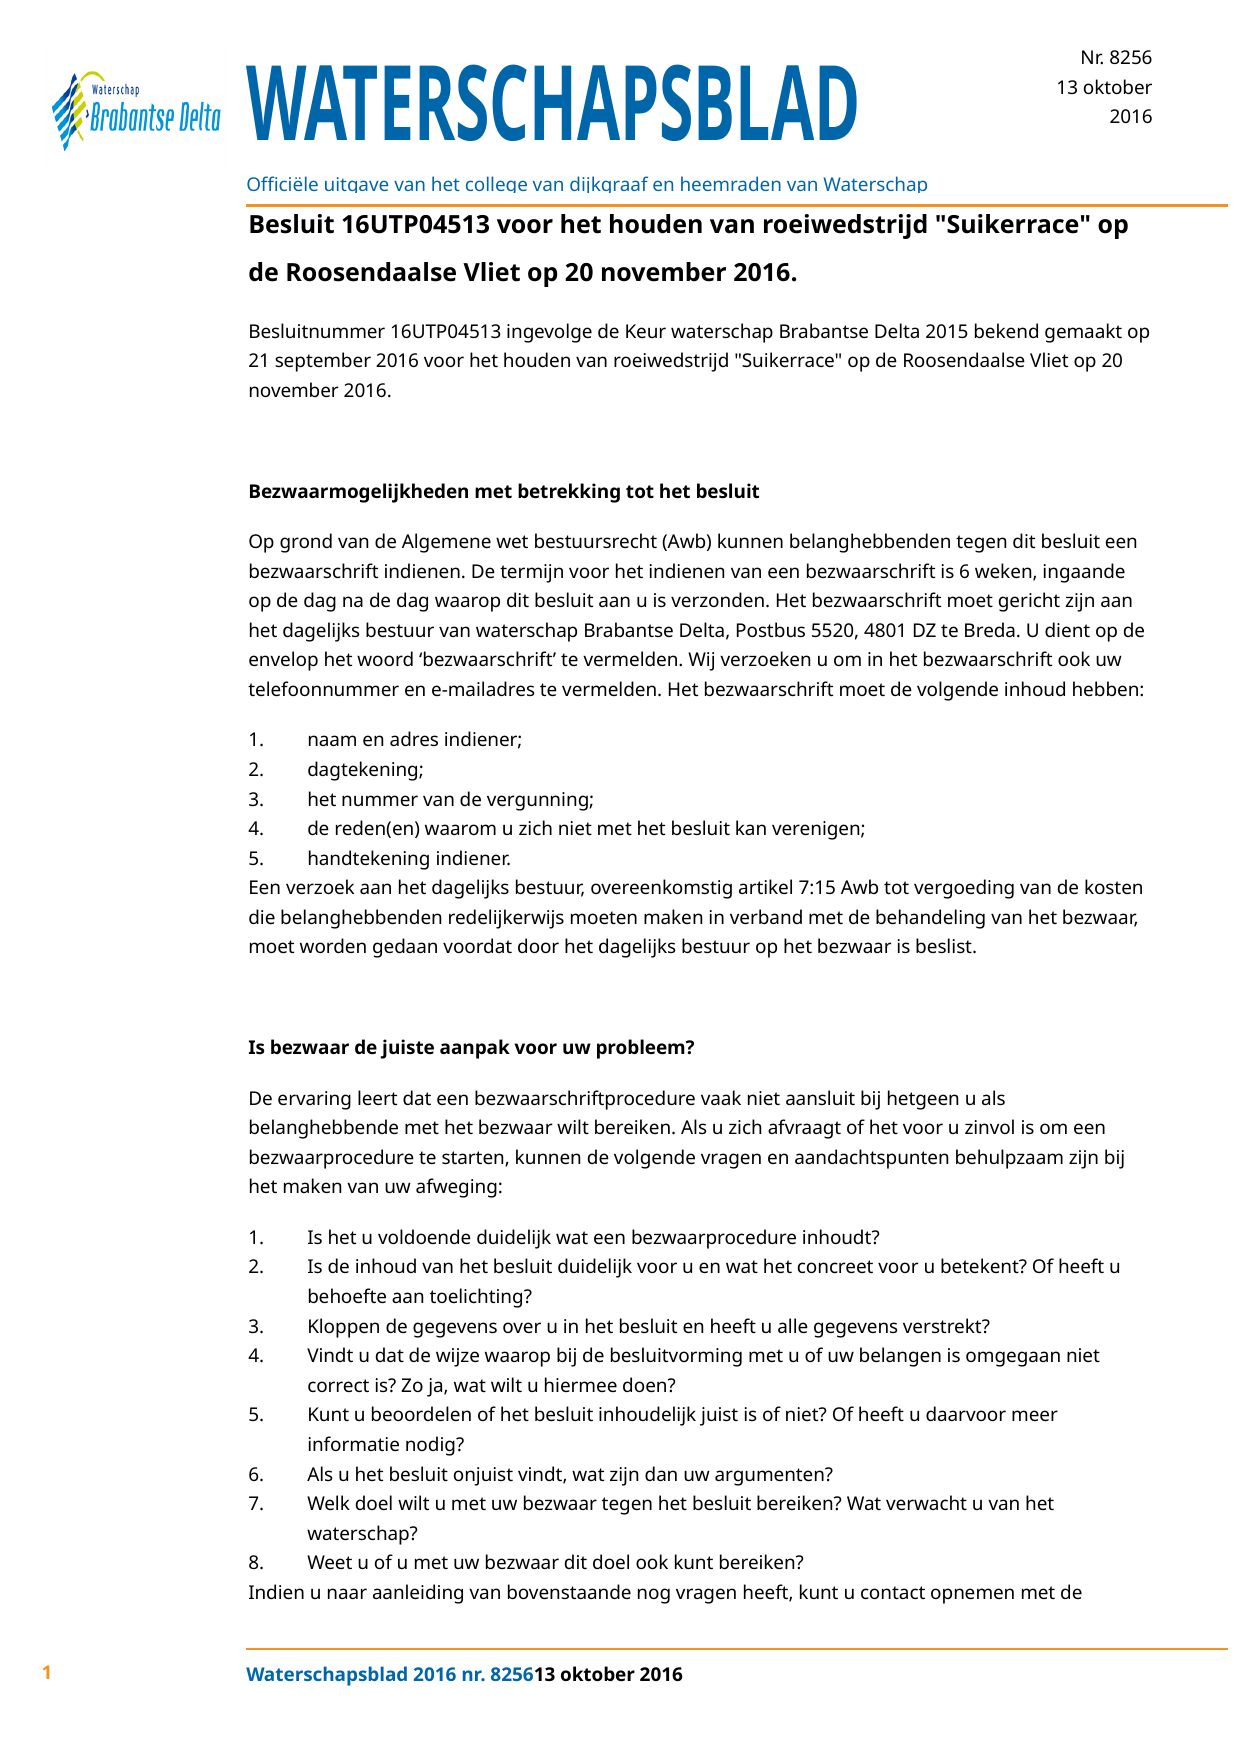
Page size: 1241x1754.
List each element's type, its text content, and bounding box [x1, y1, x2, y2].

list Als u het besluit onjuist vindt, wat zijn dan uw argumenten? [248, 1461, 1152, 1487]
list handtekening indiener. [248, 845, 1152, 871]
text Is bezwaar de juiste aanpak voor uw probleem? [248, 1034, 1152, 1060]
text Bezwaarmogelijkheden met betrekking tot het besluit [248, 478, 1152, 504]
text De ervaring leert dat een bezwaarschriftprocedure vaak niet aansluit bij hetgeen u als belanghebbende met het bezwaar wilt bereiken. Als u zich afvraagt of het voor u zinvol is om een bezwaarprocedure te starten, kunnen de volgende vragen en aandachtspunten behulpzaam zijn bij het maken van uw afweging: [248, 1085, 1152, 1199]
list naam en adres indiener; [248, 727, 1152, 752]
list het nummer van de vergunning; [248, 786, 1152, 812]
list Is de inhoud van het besluit duidelijk voor u en wat het concreet voor u betekent? Of heeft u behoefte aan toelichting? [248, 1254, 1152, 1309]
list Kloppen de gegevens over u in het besluit en heeft u alle gegevens verstrekt? [248, 1313, 1152, 1339]
list Is het u voldoende duidelijk wat een bezwaarprocedure inhoudt? [248, 1224, 1152, 1250]
list Kunt u beoordelen of het besluit inhoudelijk juist is of niet? Of heeft u daarvoor meer informatie nodig? [248, 1402, 1152, 1457]
text Een verzoek aan het dagelijks bestuur, overeenkomstig artikel 7:15 Awb tot vergoeding van de kosten die belanghebbenden redelijkerwijs moeten maken in verband met de behandeling van het bezwaar, moet worden gedaan voordat door het dagelijks bestuur op het bezwaar is beslist. [248, 874, 1152, 959]
list Vindt u dat de wijze waarop bij de besluitvorming met u of uw belangen is omgegaan niet correct is? Zo ja, wat wilt u hiermee doen? [248, 1342, 1152, 1398]
text Besluitnummer 16UTP04513 ingevolge de Keur waterschap Brabantse Delta 2015 bekend gemaakt op 21 september 2016 voor het houden van roeiwedstrijd "Suikerrace" op de Roosendaalse Vliet op 20 november 2016. [248, 318, 1152, 403]
list Weet u of u met uw bezwaar dit doel ook kunt bereiken? [248, 1549, 1152, 1575]
list Welk doel wilt u met uw bezwaar tegen het besluit bereiken? Wat verwacht u van het waterschap? [248, 1490, 1152, 1546]
text Indien u naar aanleiding van bovenstaande nog vragen heeft, kunt u contact opnemen met de [248, 1579, 1152, 1605]
picture [41, 47, 231, 172]
list dagtekening; [248, 756, 1152, 782]
text Op grond van de Algemene wet bestuursrecht (Awb) kunnen belanghebbenden tegen dit besluit een bezwaarschrift indienen. De termijn voor het indienen van een bezwaarschrift is 6 weken, ingaande op de dag na de dag waarop dit besluit aan u is verzonden. Het bezwaarschrift moet gericht zijn aan het dagelijks bestuur van waterschap Brabantse Delta, Postbus 5520, 4801 DZ te Breda. U dient op de envelop het woord ‘bezwaarschrift’ te vermelden. Wij verzoeken u om in het bezwaarschrift ook uw telefoonnummer en e‑mailadres te vermelden. Het bezwaarschrift moet de volgende inhoud hebben: [248, 528, 1152, 702]
text Besluit 16UTP04513 voor het houden van roeiwedstrijd "Suikerrace" op de Roosendaalse Vliet op 20 november 2016. [248, 207, 1152, 288]
list de reden(en) waarom u zich niet met het besluit kan verenigen; [248, 815, 1152, 841]
